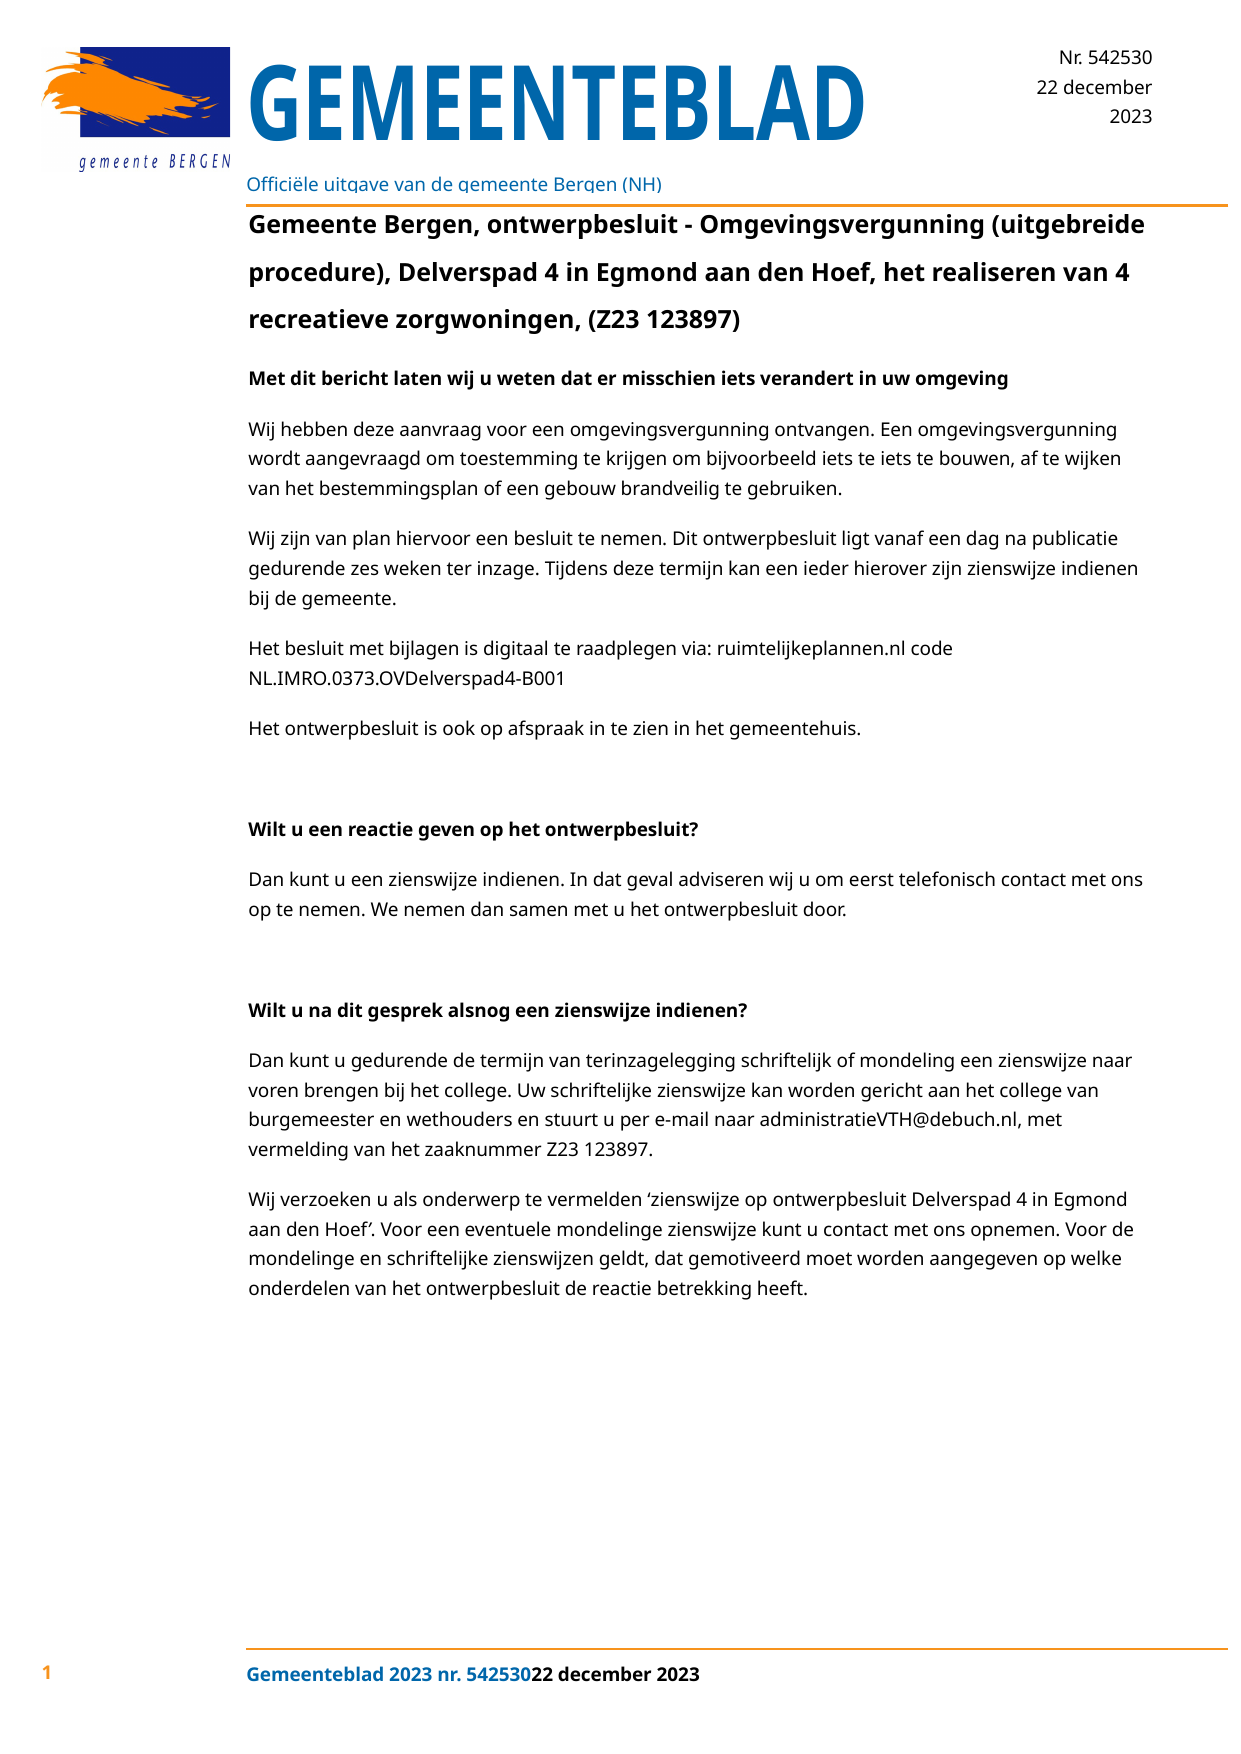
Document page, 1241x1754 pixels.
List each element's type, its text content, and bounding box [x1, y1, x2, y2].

text Dan kunt u gedurende de termijn van terinzagelegging schriftelijk of mondeling een zienswijze naar voren brengen bij het college. Uw schriftelijke zienswijze kan worden gericht aan het college van burgemeester en wethouders en stuurt u per e-mail naar administratieVTH@debuch.nl, met vermelding van het zaaknummer Z23 123897. [248, 1047, 1152, 1162]
text Met dit bericht laten wij u weten dat er misschien iets verandert in uw omgeving [248, 366, 1152, 391]
text Wilt u een reactie geven op het ontwerpbesluit? [248, 816, 1152, 842]
text Gemeente Bergen, ontwerpbesluit - Omgevingsvergunning (uitgebreide procedure), Delverspad 4 in Egmond aan den Hoef, het realiseren van 4 recreatieve zorgwoningen, (Z23 123897) [248, 207, 1152, 336]
text Het besluit met bijlagen is digitaal te raadplegen via: ruimtelijkeplannen.nl code NL.IMRO.0373.OVDelverspad4-B001 [248, 635, 1152, 690]
text Wilt u na dit gesprek alsnog een zienswijze indienen? [248, 997, 1152, 1022]
text Wij hebben deze aanvraag voor een omgevingsvergunning ontvangen. Een omgevingsvergunning wordt aangevraagd om toestemming te krijgen om bijvoorbeeld iets te iets te bouwen, af te wijken van het bestemmingsplan of een gebouw brandveilig te gebruiken. [248, 416, 1152, 501]
text Het ontwerpbesluit is ook op afspraak in te zien in het gemeentehuis. [248, 715, 1152, 741]
text Wij verzoeken u als onderwerp te vermelden ‘zienswijze op ontwerpbesluit Delverspad 4 in Egmond aan den Hoef’. Voor een eventuele mondelinge zienswijze kunt u contact met ons opnemen. Voor de mondelinge en schriftelijke zienswijzen geldt, dat gemotiveerd moet worden aangegeven op welke onderdelen van het ontwerpbesluit de reactie betrekking heeft. [248, 1186, 1152, 1301]
picture [41, 47, 231, 172]
text Dan kunt u een zienswijze indienen. In dat geval adviseren wij u om eerst telefonisch contact met ons op te nemen. We nemen dan samen met u het ontwerpbesluit door. [248, 866, 1152, 922]
text Wij zijn van plan hiervoor een besluit te nemen. Dit ontwerpbesluit ligt vanaf een dag na publicatie gedurende zes weken ter inzage. Tijdens deze termijn kan een ieder hierover zijn zienswijze indienen bij de gemeente. [248, 526, 1152, 610]
